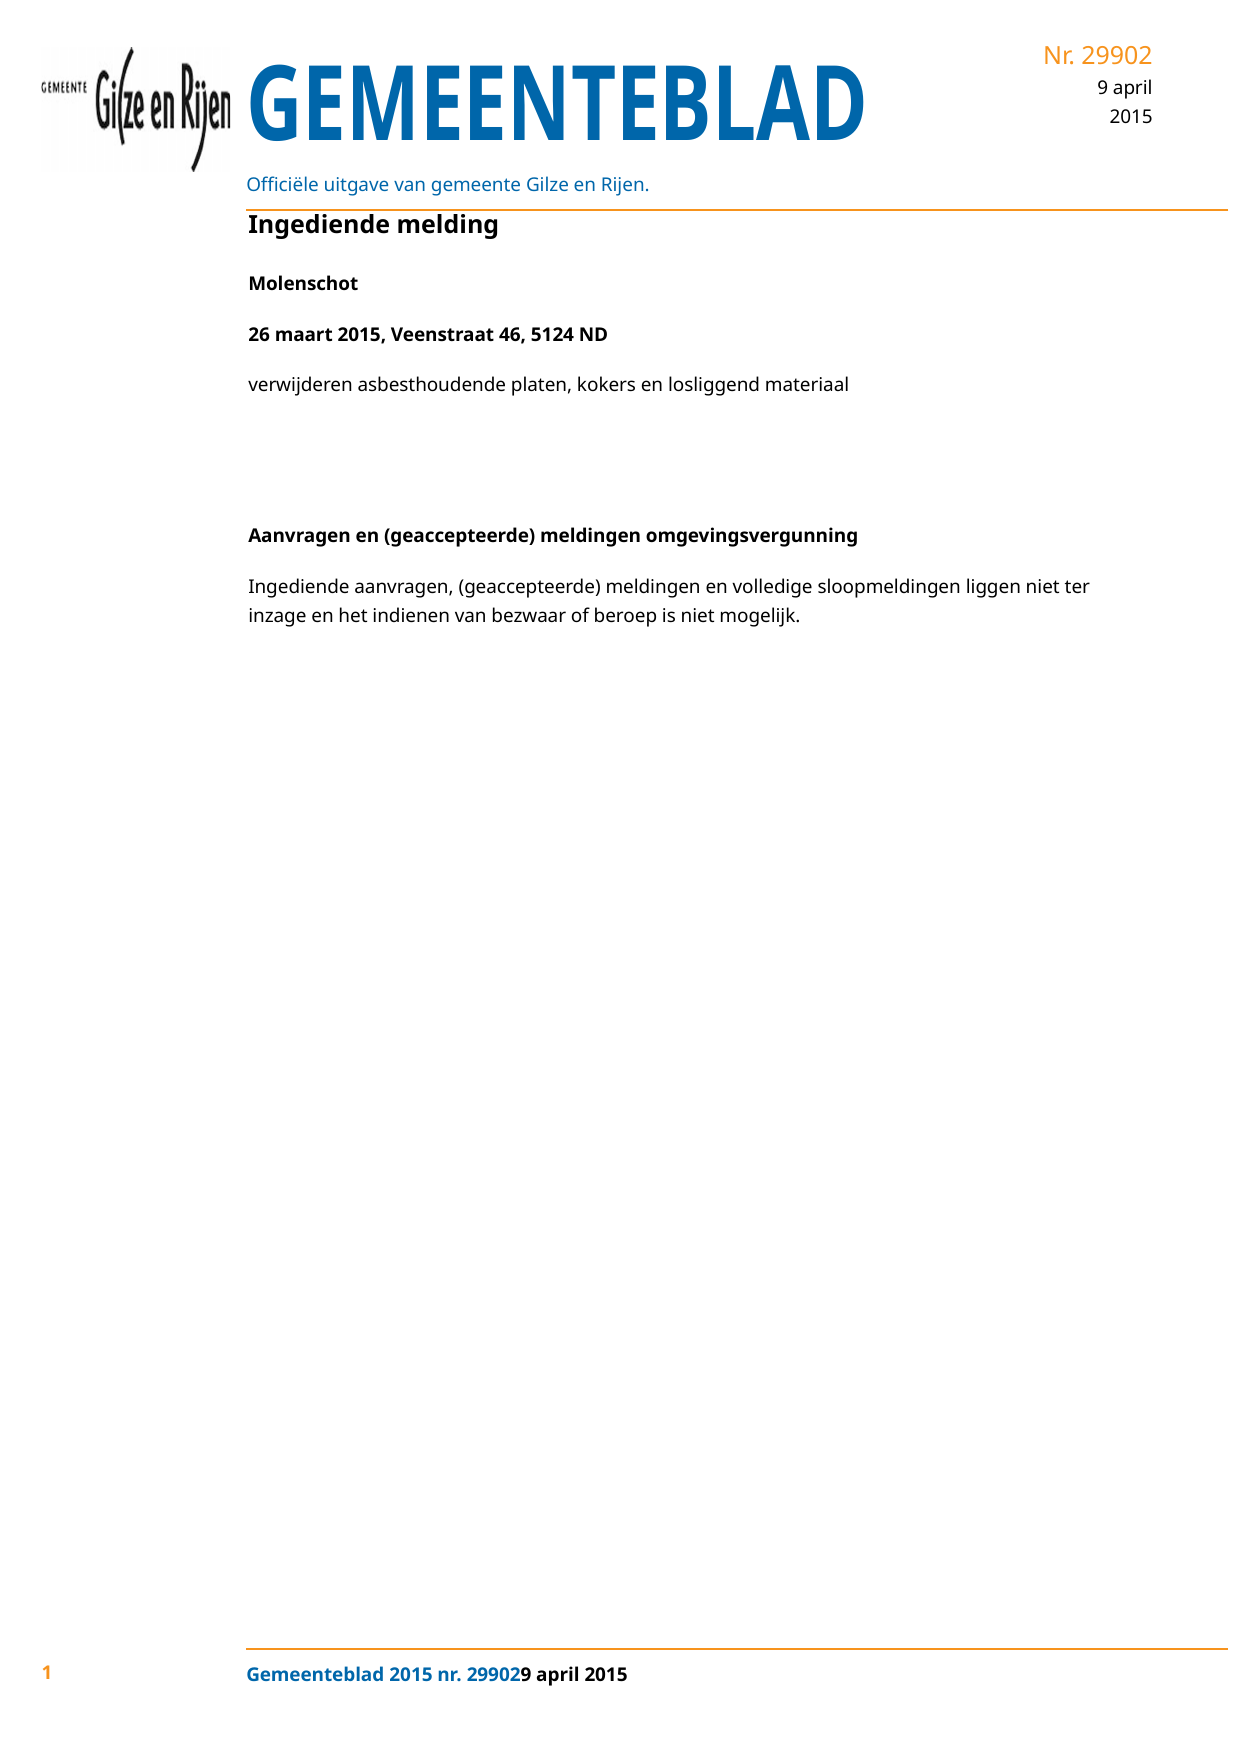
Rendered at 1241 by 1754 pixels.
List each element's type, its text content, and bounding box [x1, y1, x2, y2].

text Ingediende melding [248, 211, 1152, 241]
text Molenschot [248, 270, 1152, 296]
text Aanvragen en (geaccepteerde) meldingen omgevingsvergunning [248, 522, 1152, 548]
text verwijderen asbesthoudende platen, kokers en losliggend materiaal [248, 371, 1152, 397]
picture [41, 47, 231, 172]
text 26 maart 2015, Veenstraat 46, 5124 ND [248, 321, 1152, 346]
text Ingediende aanvragen, (geaccepteerde) meldingen en volledige sloopmeldingen liggen niet ter inzage en het indienen van bezwaar of beroep is niet mogelijk. [248, 573, 1152, 628]
